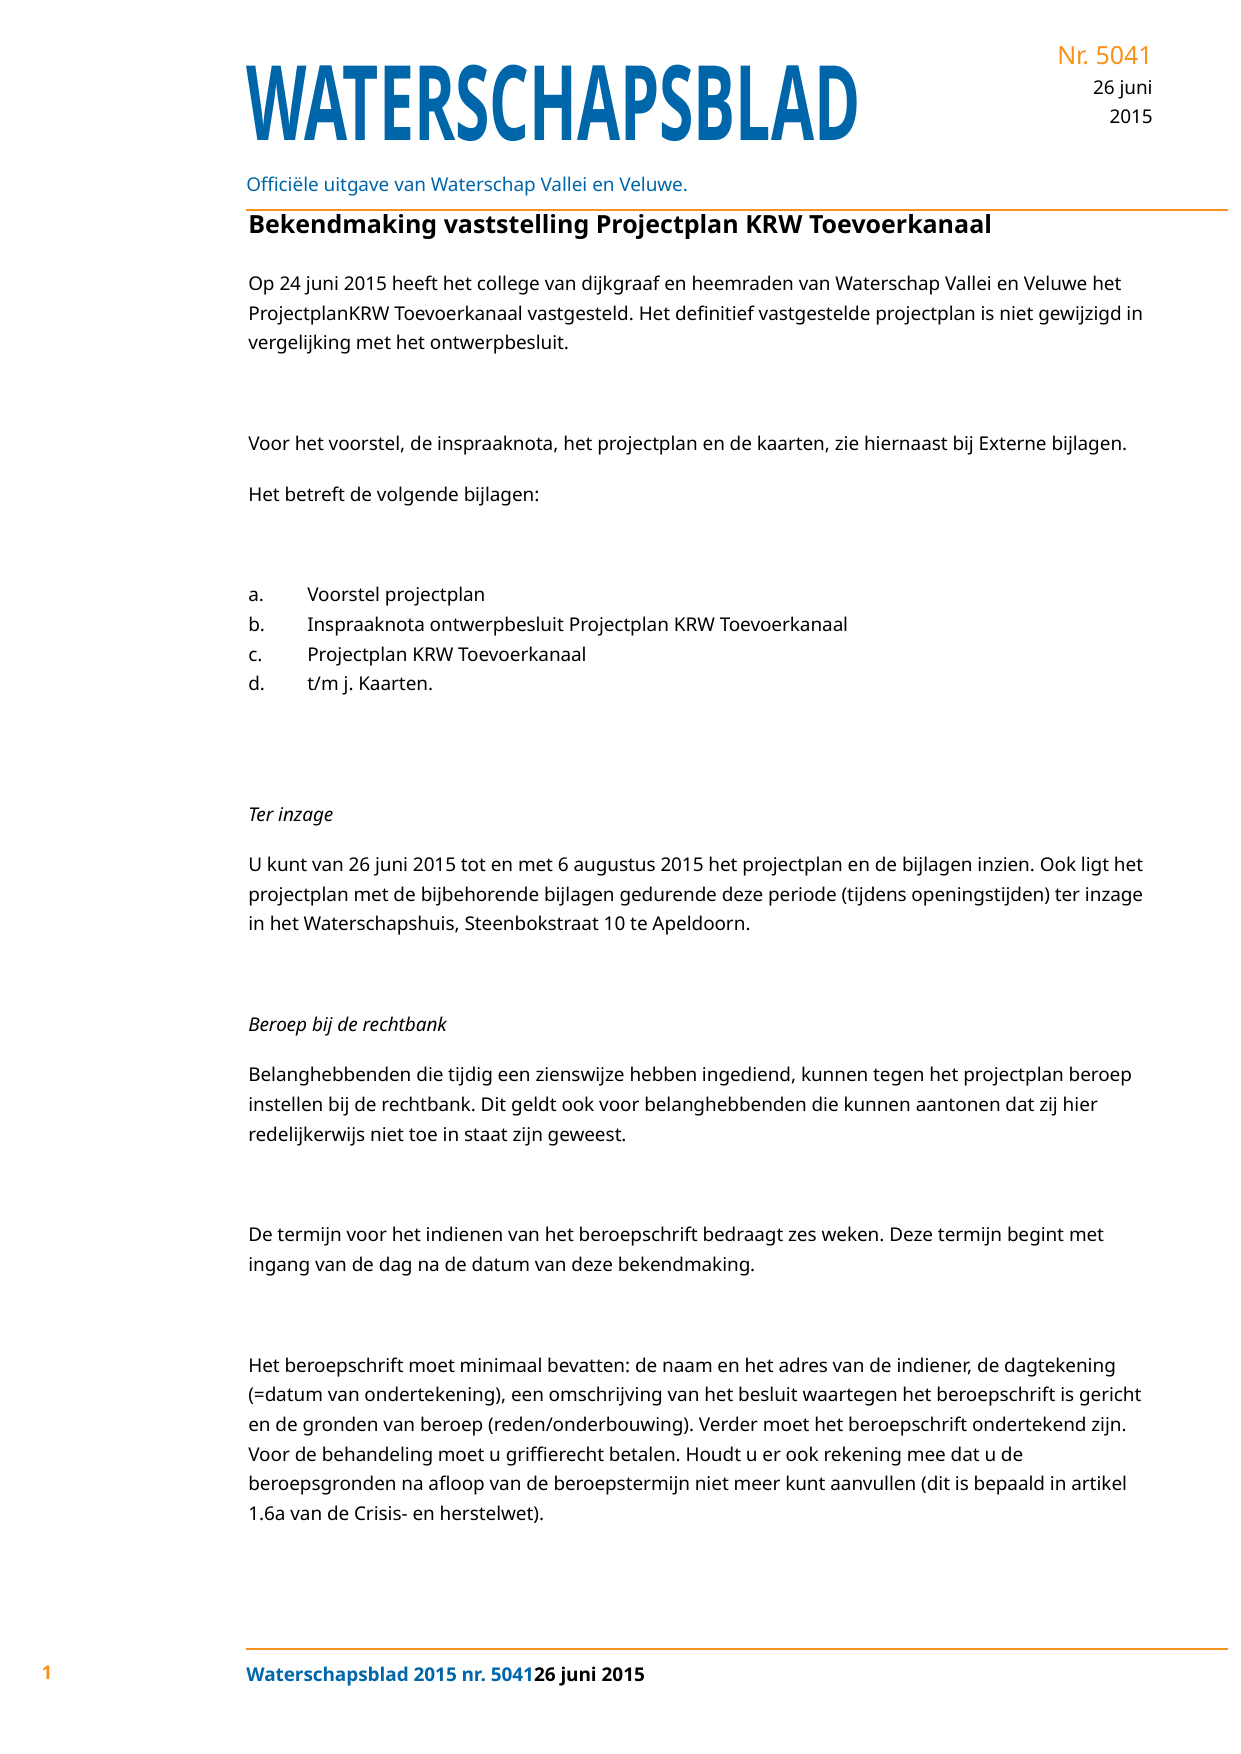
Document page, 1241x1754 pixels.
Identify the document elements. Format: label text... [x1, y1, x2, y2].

text Beroep bij de rechtbank [248, 1011, 1152, 1037]
list Inspraaknota ontwerpbesluit Projectplan KRW Toevoerkanaal [248, 611, 1152, 637]
text Op 24 juni 2015 heeft het college van dijkgraaf en heemraden van Waterschap Vallei en Veluwe het ProjectplanKRW Toevoerkanaal vastgesteld. Het definitief vastgestelde projectplan is niet gewijzigd in vergelijking met het ontwerpbesluit. [248, 270, 1152, 355]
text Ter inzage [248, 801, 1152, 826]
text De termijn voor het indienen van het beroepschrift bedraagt zes weken. Deze termijn begint met ingang van de dag na de datum van deze bekendmaking. [248, 1222, 1152, 1277]
text Bekendmaking vaststelling Projectplan KRW Toevoerkanaal [248, 211, 1152, 241]
text Belanghebbenden die tijdig een zienswijze hebben ingediend, kunnen tegen het projectplan beroep instellen bij de rechtbank. Dit geldt ook voor belanghebbenden die kunnen aantonen dat zij hier redelijkerwijs niet toe in staat zijn geweest. [248, 1062, 1152, 1146]
text Het beroepschrift moet minimaal bevatten: de naam en het adres van de indiener, de dagtekening (=datum van ondertekening), een omschrijving van het besluit waartegen het beroepschrift is gericht en de gronden van beroep (reden/onderbouwing). Verder moet het beroepschrift ondertekend zijn. Voor de behandeling moet u griffierecht betalen. Houdt u er ook rekening mee dat u de beroepsgronden na afloop van de beroepstermijn niet meer kunt aanvullen (dit is bepaald in artikel 1.6a van de Crisis- en herstelwet). [248, 1352, 1152, 1526]
text Voor het voorstel, de inspraaknota, het projectplan en de kaarten, zie hiernaast bij Externe bijlagen. [248, 430, 1152, 456]
text Het betreft de volgende bijlagen: [248, 481, 1152, 506]
text U kunt van 26 juni 2015 tot en met 6 augustus 2015 het projectplan en de bijlagen inzien. Ook ligt het projectplan met de bijbehorende bijlagen gedurende deze periode (tijdens openingstijden) ter inzage in het Waterschapshuis, Steenbokstraat 10 te Apeldoorn. [248, 851, 1152, 936]
picture [41, 47, 231, 172]
list Voorstel projectplan [248, 582, 1152, 607]
list Projectplan KRW Toevoerkanaal [248, 641, 1152, 666]
list t/m j. Kaarten. [248, 670, 1152, 696]
